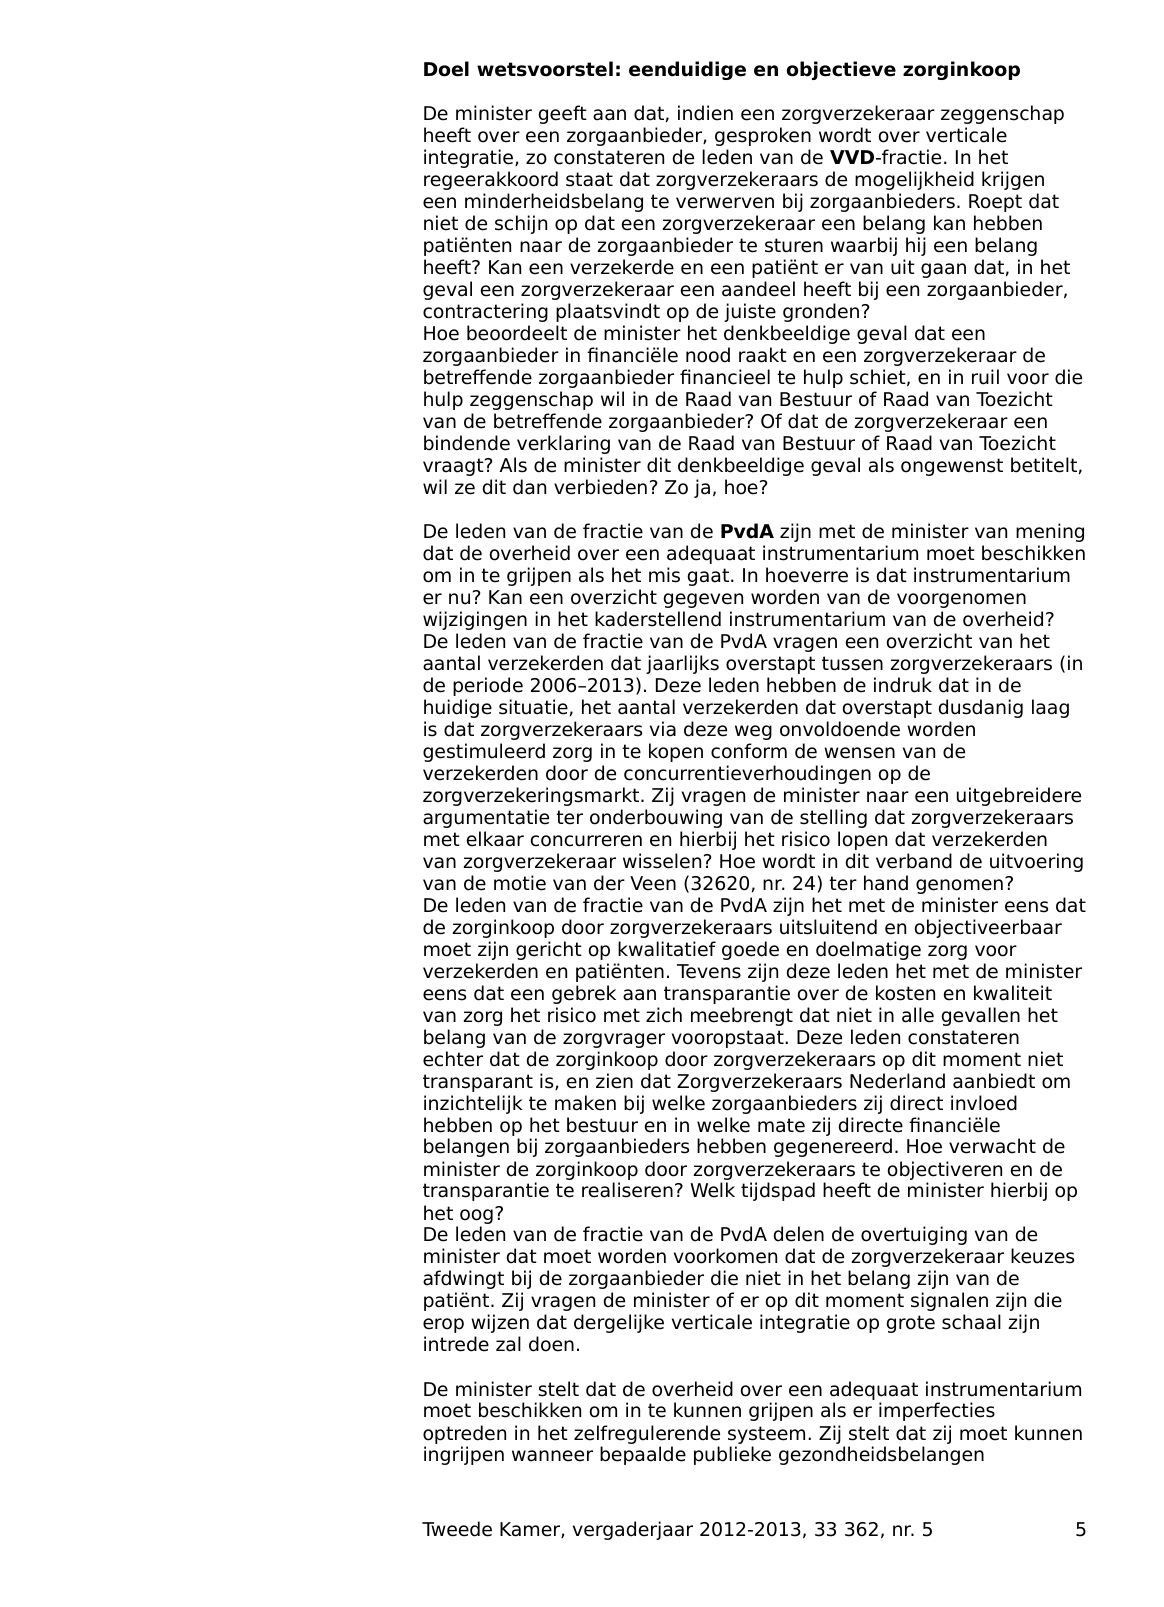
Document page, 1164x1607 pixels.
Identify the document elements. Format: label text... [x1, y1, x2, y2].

text De leden van de fractie van de PvdA zijn het met de minister eens dat de zorginkoop door zorgverzekeraars uitsluitend en objectiveerbaar moet zijn gericht op kwalitatief goede en doelmatige zorg voor verzekerden en patiënten. Tevens zijn deze leden het met de minister eens dat een gebrek aan transparantie over de kosten en kwaliteit van zorg het risico met zich meebrengt dat niet in alle gevallen het belang van de zorgvrager vooropstaat. Deze leden constateren echter dat de zorginkoop door zorgverzekeraars op dit moment niet transparant is, en zien dat Zorgverzekeraars Nederland aanbiedt om inzichtelijk te maken bij welke zorgaanbieders zij direct invloed hebben op het bestuur en in welke mate zij directe financiële belangen bij zorgaanbieders hebben gegenereerd. Hoe verwacht de minister de zorginkoop door zorgverzekeraars te objectiveren en de transparantie te realiseren? Welk tijdspad heeft de minister hierbij op het oog? [422, 895, 1087, 1224]
text De leden van de fractie van de PvdA zijn met de minister van mening dat de overheid over een adequaat instrumentarium moet beschikken om in te grijpen als het mis gaat. In hoeverre is dat instrumentarium er nu? Kan een overzicht gegeven worden van de voorgenomen wijzigingen in het kaderstellend instrumentarium van de overheid? [422, 521, 1087, 631]
subtitle Doel wetsvoorstel: eenduidige en objectieve zorginkoop [422, 59, 1087, 81]
text De leden van de fractie van de PvdA delen de overtuiging van de minister dat moet worden voorkomen dat de zorgverzekeraar keuzes afdwingt bij de zorgaanbieder die niet in het belang zijn van de patiënt. Zij vragen de minister of er op dit moment signalen zijn die erop wijzen dat dergelijke verticale integratie op grote schaal zijn intrede zal doen. [422, 1224, 1087, 1356]
text De minister stelt dat de overheid over een adequaat instrumentarium moet beschikken om in te kunnen grijpen als er imperfecties optreden in het zelfregulerende systeem. Zij stelt dat zij moet kunnen ingrijpen wanneer bepaalde publieke gezondheidsbelangen [422, 1378, 1087, 1466]
text Hoe beoordeelt de minister het denkbeeldige geval dat een zorgaanbieder in financiële nood raakt en een zorgverzekeraar de betreffende zorgaanbieder financieel te hulp schiet, en in ruil voor die hulp zeggenschap wil in de Raad van Bestuur of Raad van Toezicht van de betreffende zorgaanbieder? Of dat de zorgverzekeraar een bindende verklaring van de Raad van Bestuur of Raad van Toezicht vraagt? Als de minister dit denkbeeldige geval als ongewenst betitelt, wil ze dit dan verbieden? Zo ja, hoe? [422, 323, 1087, 499]
text De leden van de fractie van de PvdA vragen een overzicht van het aantal verzekerden dat jaarlijks overstapt tussen zorgverzekeraars (in de periode 2006–2013). Deze leden hebben de indruk dat in de huidige situatie, het aantal verzekerden dat overstapt dusdanig laag is dat zorgverzekeraars via deze weg onvoldoende worden gestimuleerd zorg in te kopen conform de wensen van de verzekerden door de concurrentieverhoudingen op de zorgverzekeringsmarkt. Zij vragen de minister naar een uitgebreidere argumentatie ter onderbouwing van de stelling dat zorgverzekeraars met elkaar concurreren en hierbij het risico lopen dat verzekerden van zorgverzekeraar wisselen? Hoe wordt in dit verband de uitvoering van de motie van der Veen (32620, nr. 24) ter hand genomen? [422, 631, 1087, 895]
text De minister geeft aan dat, indien een zorgverzekeraar zeggenschap heeft over een zorgaanbieder, gesproken wordt over verticale integratie, zo constateren de leden van de VVD-fractie. In het regeerakkoord staat dat zorgverzekeraars de mogelijkheid krijgen een minderheidsbelang te verwerven bij zorgaanbieders. Roept dat niet de schijn op dat een zorgverzekeraar een belang kan hebben patiënten naar de zorgaanbieder te sturen waarbij hij een belang heeft? Kan een verzekerde en een patiënt er van uit gaan dat, in het geval een zorgverzekeraar een aandeel heeft bij een zorgaanbieder, contractering plaatsvindt op de juiste gronden? [422, 103, 1087, 323]
